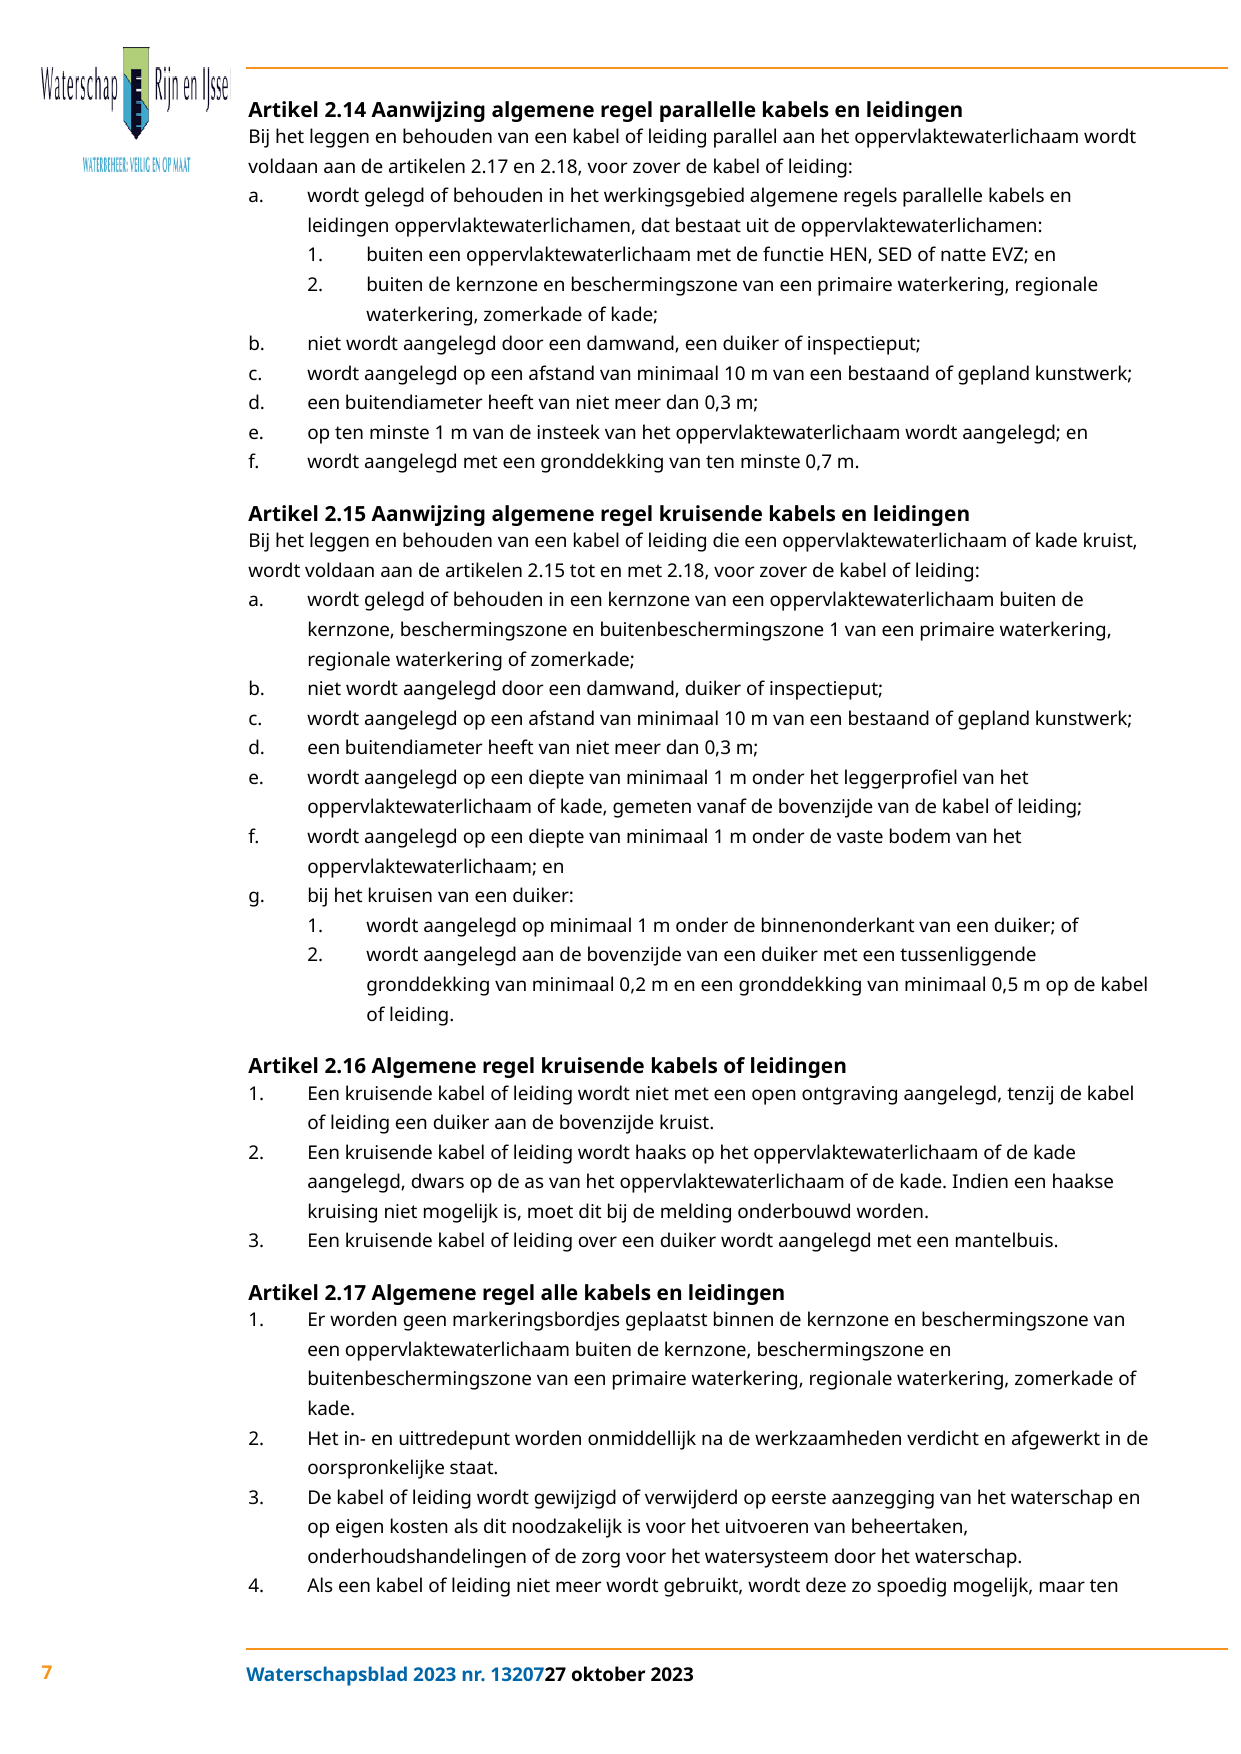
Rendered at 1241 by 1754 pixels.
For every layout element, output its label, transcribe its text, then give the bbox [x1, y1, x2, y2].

list buiten de kernzone en beschermingszone van een primaire waterkering, regionale waterkering, zomerkade of kade; [307, 271, 1152, 326]
list bij het kruisen van een duiker: [248, 882, 1152, 908]
list Het in- en uittredepunt worden onmiddellijk na de werkzaamheden verdicht en afgewerkt in de oorspronkelijke staat. [248, 1425, 1152, 1480]
list wordt aangelegd op minimaal 1 m onder de binnenonderkant van een duiker; of [307, 912, 1152, 938]
list niet wordt aangelegd door een damwand, een duiker of inspectieput; [248, 330, 1152, 356]
text Bij het leggen en behouden van een kabel of leiding parallel aan het oppervlaktewaterlichaam wordt voldaan aan de artikelen 2.17 en 2.18, voor zover de kabel of leiding: [248, 123, 1152, 178]
list wordt aangelegd op een afstand van minimaal 10 m van een bestaand of gepland kunstwerk; [248, 360, 1152, 386]
list De kabel of leiding wordt gewijzigd of verwijderd op eerste aanzegging van het waterschap en op eigen kosten als dit noodzakelijk is voor het uitvoeren van beheertaken, onderhoudshandelingen of de zorg voor het watersysteem door het waterschap. [248, 1484, 1152, 1569]
list niet wordt aangelegd door een damwand, duiker of inspectieput; [248, 675, 1152, 701]
list wordt aangelegd aan de bovenzijde van een duiker met een tussenliggende gronddekking van minimaal 0,2 m en een gronddekking van minimaal 0,5 m op de kabel of leiding. [307, 942, 1152, 1027]
text Artikel 2.17 Algemene regel alle kabels en leidingen [248, 1278, 1152, 1306]
list wordt gelegd of behouden in een kernzone van een oppervlaktewaterlichaam buiten de kernzone, beschermingszone en buitenbeschermingszone 1 van een primaire waterkering, regionale waterkering of zomerkade; [248, 587, 1152, 672]
picture [41, 47, 231, 172]
list op ten minste 1 m van de insteek van het oppervlaktewaterlichaam wordt aangelegd; en [248, 419, 1152, 445]
list wordt aangelegd op een afstand van minimaal 10 m van een bestaand of gepland kunstwerk; [248, 705, 1152, 731]
list Een kruisende kabel of leiding wordt niet met een open ontgraving aangelegd, tenzij de kabel of leiding een duiker aan de bovenzijde kruist. [248, 1080, 1152, 1135]
list wordt aangelegd met een gronddekking van ten minste 0,7 m. [248, 449, 1152, 474]
list Er worden geen markeringsbordjes geplaatst binnen de kernzone en beschermingszone van een oppervlaktewaterlichaam buiten de kernzone, beschermingszone en buitenbeschermingszone van een primaire waterkering, regionale waterkering, zomerkade of kade. [248, 1306, 1152, 1421]
text Artikel 2.16 Algemene regel kruisende kabels of leidingen [248, 1051, 1152, 1080]
list Een kruisende kabel of leiding over een duiker wordt aangelegd met een mantelbuis. [248, 1228, 1152, 1253]
list wordt gelegd of behouden in het werkingsgebied algemene regels parallelle kabels en leidingen oppervlaktewaterlichamen, dat bestaat uit de oppervlaktewaterlichamen: [248, 182, 1152, 238]
list een buitendiameter heeft van niet meer dan 0,3 m; [248, 389, 1152, 415]
text Artikel 2.14 Aanwijzing algemene regel parallelle kabels en leidingen [248, 95, 1152, 123]
list Een kruisende kabel of leiding wordt haaks op het oppervlaktewaterlichaam of de kade aangelegd, dwars op de as van het oppervlaktewaterlichaam of de kade. Indien een haakse kruising niet mogelijk is, moet dit bij de melding onderbouwd worden. [248, 1139, 1152, 1224]
list wordt aangelegd op een diepte van minimaal 1 m onder het leggerprofiel van het oppervlaktewaterlichaam of kade, gemeten vanaf de bovenzijde van de kabel of leiding; [248, 764, 1152, 819]
list wordt aangelegd op een diepte van minimaal 1 m onder de vaste bodem van het oppervlaktewaterlichaam; en [248, 823, 1152, 879]
list Als een kabel of leiding niet meer wordt gebruikt, wordt deze zo spoedig mogelijk, maar ten [248, 1573, 1152, 1598]
list een buitendiameter heeft van niet meer dan 0,3 m; [248, 734, 1152, 760]
list buiten een oppervlaktewaterlichaam met de functie HEN, SED of natte EVZ; en [307, 242, 1152, 267]
text Artikel 2.15 Aanwijzing algemene regel kruisende kabels en leidingen [248, 499, 1152, 527]
text Bij het leggen en behouden van een kabel of leiding die een oppervlaktewaterlichaam of kade kruist, wordt voldaan aan de artikelen 2.15 tot en met 2.18, voor zover de kabel of leiding: [248, 527, 1152, 583]
